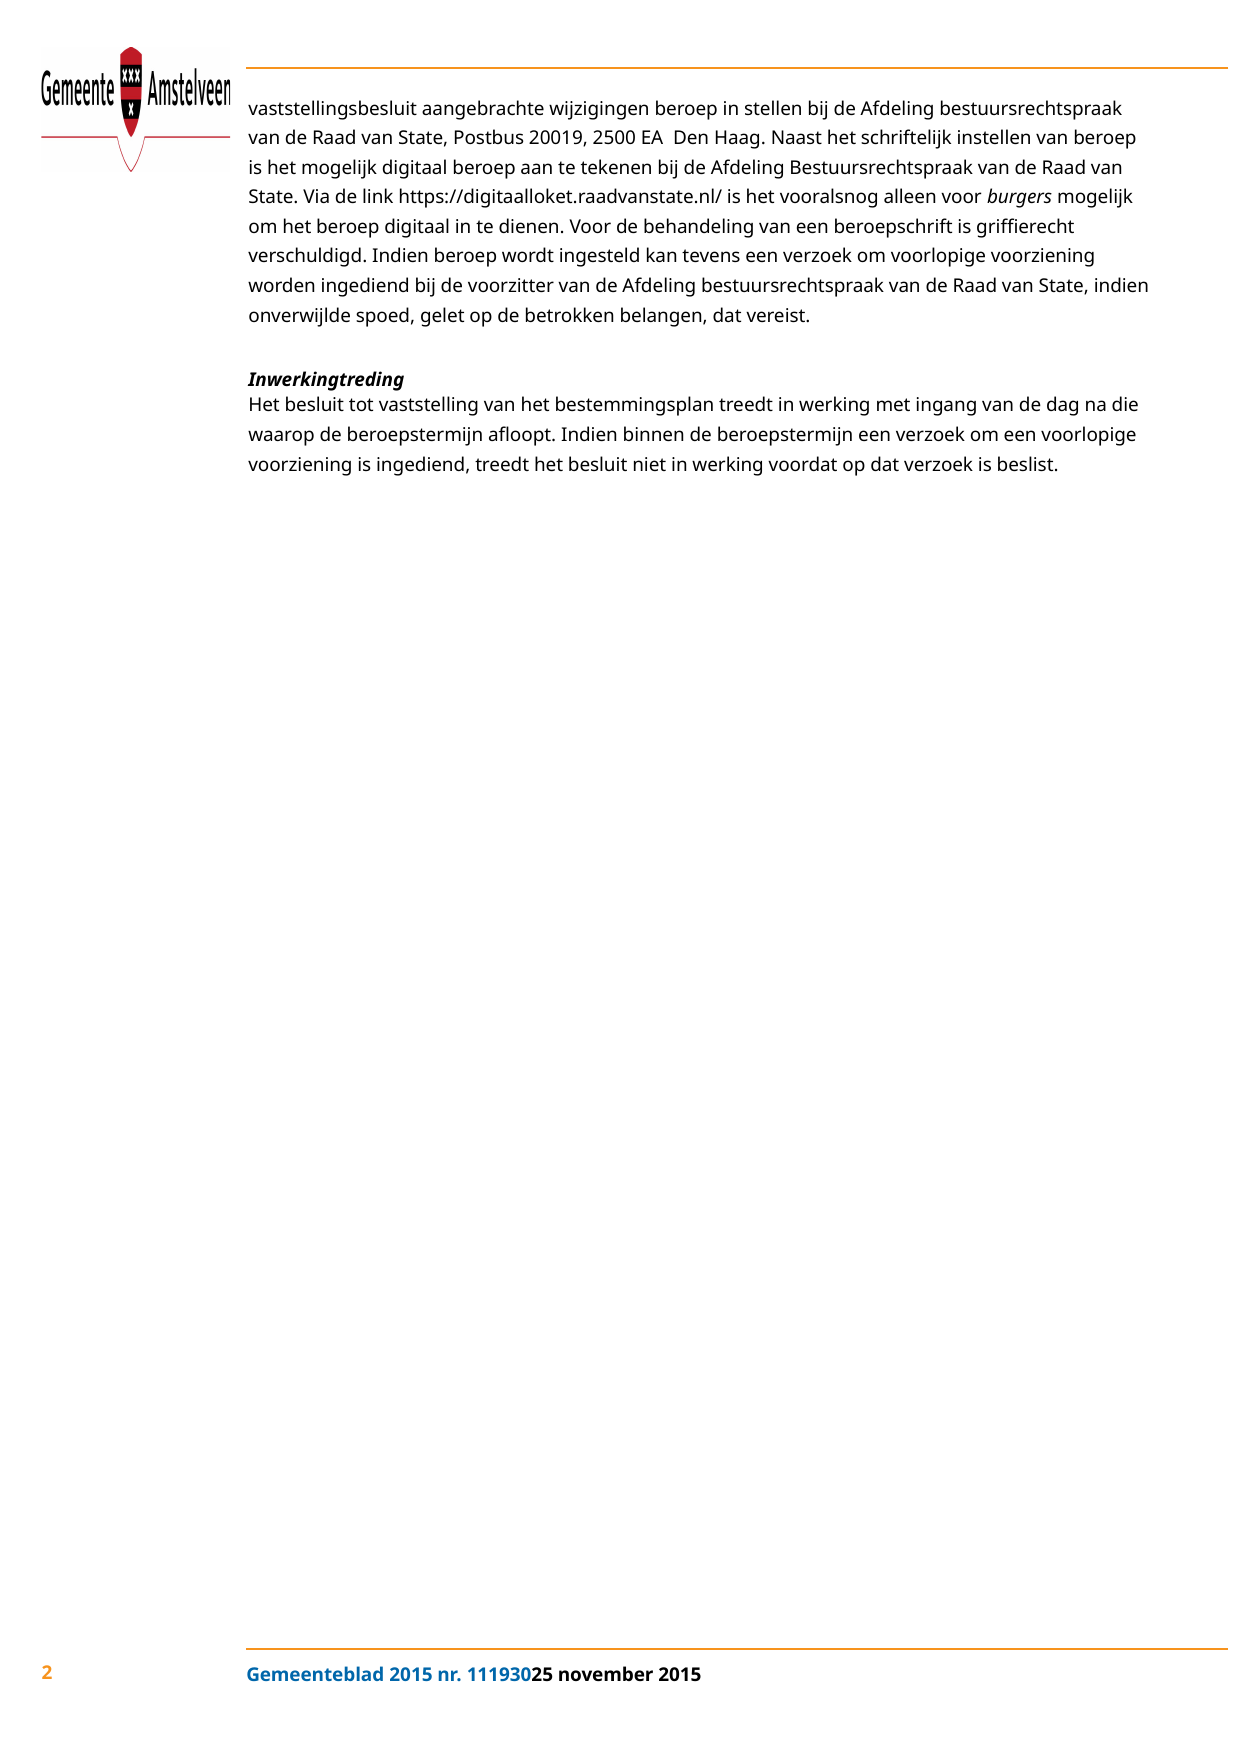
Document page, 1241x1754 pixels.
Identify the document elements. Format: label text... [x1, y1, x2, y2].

picture [41, 47, 231, 172]
text Het besluit tot vaststelling van het bestemmingsplan treedt in werking met ingang van de dag na die waarop de beroepstermijn afloopt. Indien binnen de beroepstermijn een verzoek om een voorlopige voorziening is ingediend, treedt het besluit niet in werking voordat op dat verzoek is beslist. [248, 392, 1152, 476]
text vaststellingsbesluit aangebrachte wijzigingen beroep in stellen bij de Afdeling bestuursrechtspraak van de Raad van State, Postbus 20019, 2500 EA Den Haag. Naast het schriftelijk instellen van beroep is het mogelijk digitaal beroep aan te tekenen bij de Afdeling Bestuursrechtspraak van de Raad van State. Via de link https://digitaalloket.raadvanstate.nl/ is het vooralsnog alleen voor burgers mogelijk om het beroep digitaal in te dienen. Voor de behandeling van een beroepschrift is griffierecht verschuldigd. Indien beroep wordt ingesteld kan tevens een verzoek om voorlopige voorziening worden ingediend bij de voorzitter van de Afdeling bestuursrechtspraak van de Raad van State, indien onverwijlde spoed, gelet op de betrokken belangen, dat vereist. [248, 95, 1152, 328]
text Inwerkingtreding [248, 366, 1152, 392]
